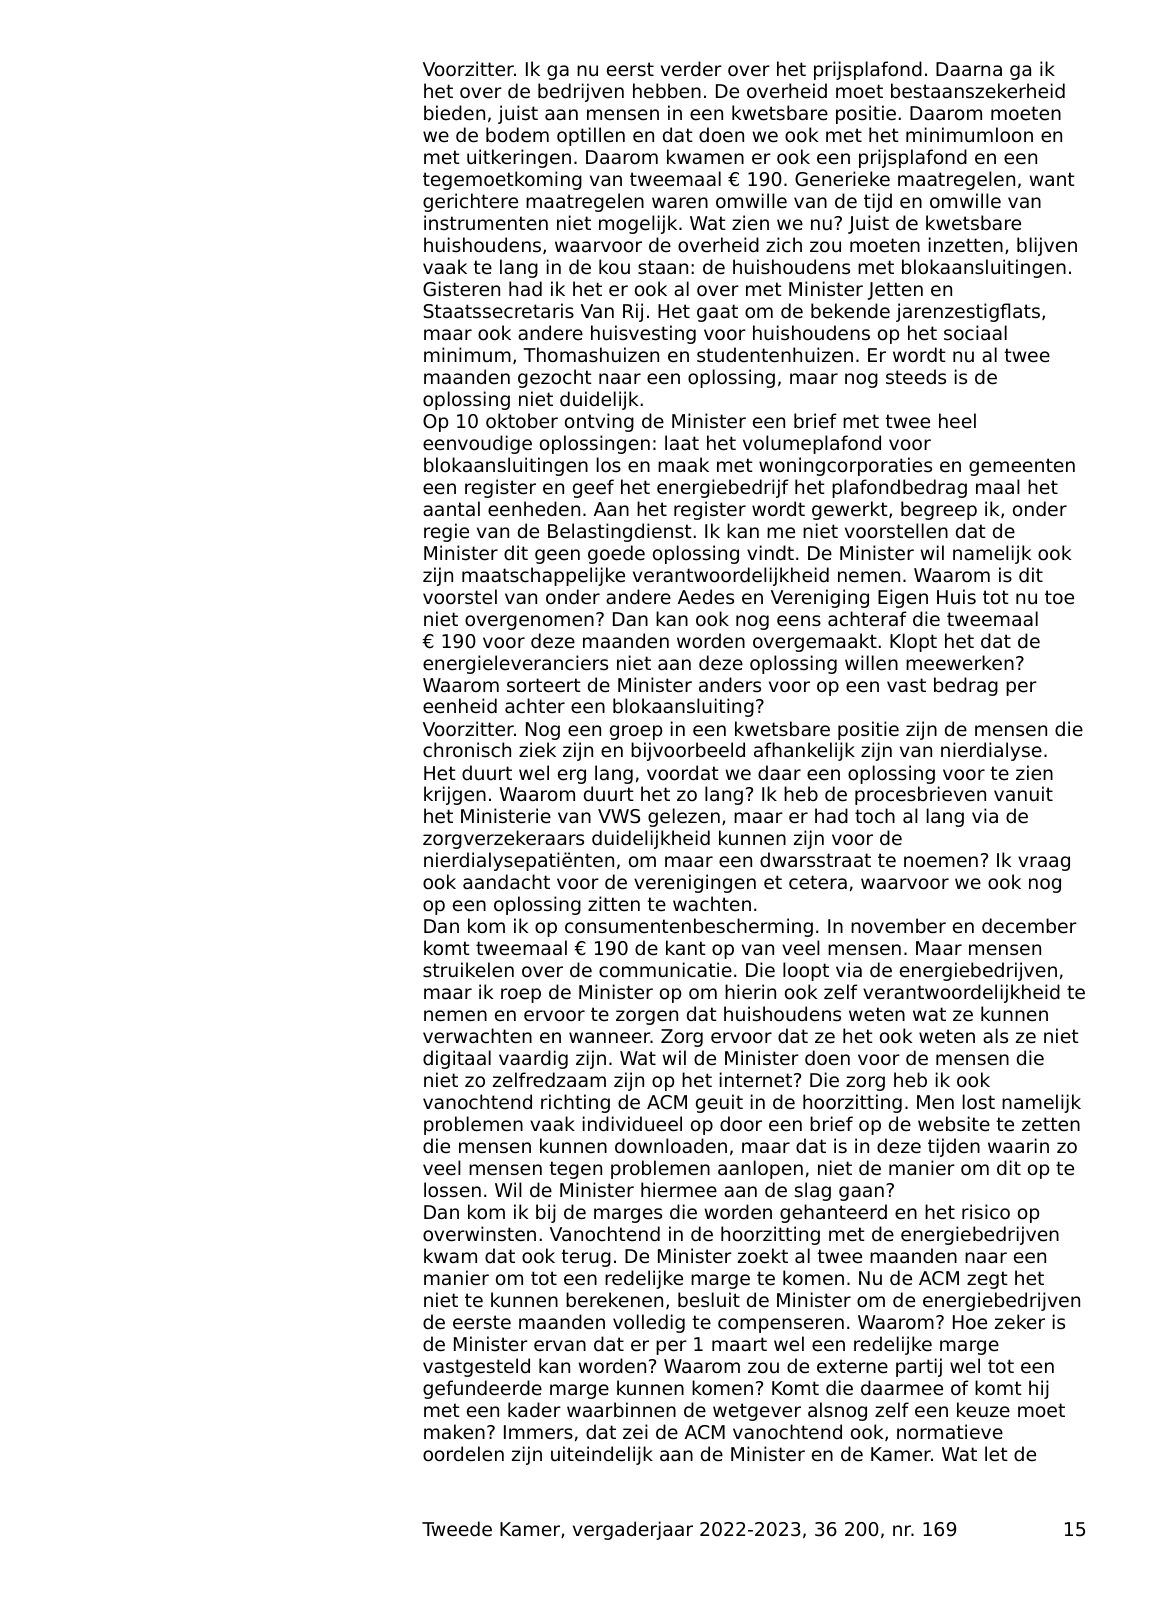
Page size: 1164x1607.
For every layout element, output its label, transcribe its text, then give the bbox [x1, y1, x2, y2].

text Dan kom ik bij de marges die worden gehanteerd en het risico op overwinsten. Vanochtend in de hoorzitting met de energiebedrijven kwam dat ook terug. De Minister zoekt al twee maanden naar een manier om tot een redelijke marge te komen. Nu de ACM zegt het niet te kunnen berekenen, besluit de Minister om de energiebedrijven de eerste maanden volledig te compenseren. Waarom? Hoe zeker is de Minister ervan dat er per 1 maart wel een redelijke marge vastgesteld kan worden? Waarom zou de externe partij wel tot een gefundeerde marge kunnen komen? Komt die daarmee of komt hij met een kader waarbinnen de wetgever alsnog zelf een keuze moet maken? Immers, dat zei de ACM vanochtend ook, normatieve oordelen zijn uiteindelijk aan de Minister en de Kamer. Wat let de [422, 1202, 1087, 1466]
text Voorzitter. Ik ga nu eerst verder over het prijsplafond. Daarna ga ik het over de bedrijven hebben. De overheid moet bestaanszekerheid bieden, juist aan mensen in een kwetsbare positie. Daarom moeten we de bodem optillen en dat doen we ook met het minimumloon en met uitkeringen. Daarom kwamen er ook een prijsplafond en een tegemoetkoming van tweemaal € 190. Generieke maatregelen, want gerichtere maatregelen waren omwille van de tijd en omwille van instrumenten niet mogelijk. Wat zien we nu? Juist de kwetsbare huishoudens, waarvoor de overheid zich zou moeten inzetten, blijven vaak te lang in de kou staan: de huishoudens met blokaansluitingen. Gisteren had ik het er ook al over met Minister Jetten en Staatssecretaris Van Rij. Het gaat om de bekende jarenzestigflats, maar ook andere huisvesting voor huishoudens op het sociaal minimum, Thomashuizen en studentenhuizen. Er wordt nu al twee maanden gezocht naar een oplossing, maar nog steeds is de oplossing niet duidelijk. [422, 59, 1087, 411]
text Voorzitter. Nog een groep in een kwetsbare positie zijn de mensen die chronisch ziek zijn en bijvoorbeeld afhankelijk zijn van nierdialyse. Het duurt wel erg lang, voordat we daar een oplossing voor te zien krijgen. Waarom duurt het zo lang? Ik heb de procesbrieven vanuit het Ministerie van VWS gelezen, maar er had toch al lang via de zorgverzekeraars duidelijkheid kunnen zijn voor de nierdialysepatiënten, om maar een dwarsstraat te noemen? Ik vraag ook aandacht voor de verenigingen et cetera, waarvoor we ook nog op een oplossing zitten te wachten. [422, 718, 1087, 916]
text Dan kom ik op consumentenbescherming. In november en december komt tweemaal € 190 de kant op van veel mensen. Maar mensen struikelen over de communicatie. Die loopt via de energiebedrijven, maar ik roep de Minister op om hierin ook zelf verantwoordelijkheid te nemen en ervoor te zorgen dat huishoudens weten wat ze kunnen verwachten en wanneer. Zorg ervoor dat ze het ook weten als ze niet digitaal vaardig zijn. Wat wil de Minister doen voor de mensen die niet zo zelfredzaam zijn op het internet? Die zorg heb ik ook vanochtend richting de ACM geuit in de hoorzitting. Men lost namelijk problemen vaak individueel op door een brief op de website te zetten die mensen kunnen downloaden, maar dat is in deze tijden waarin zo veel mensen tegen problemen aanlopen, niet de manier om dit op te lossen. Wil de Minister hiermee aan de slag gaan? [422, 916, 1087, 1202]
text Op 10 oktober ontving de Minister een brief met twee heel eenvoudige oplossingen: laat het volumeplafond voor blokaansluitingen los en maak met woningcorporaties en gemeenten een register en geef het energiebedrijf het plafondbedrag maal het aantal eenheden. Aan het register wordt gewerkt, begreep ik, onder regie van de Belastingdienst. Ik kan me niet voorstellen dat de Minister dit geen goede oplossing vindt. De Minister wil namelijk ook zijn maatschappelijke verantwoordelijkheid nemen. Waarom is dit voorstel van onder andere Aedes en Vereniging Eigen Huis tot nu toe niet overgenomen? Dan kan ook nog eens achteraf die tweemaal € 190 voor deze maanden worden overgemaakt. Klopt het dat de energieleveranciers niet aan deze oplossing willen meewerken? Waarom sorteert de Minister anders voor op een vast bedrag per eenheid achter een blokaansluiting? [422, 411, 1087, 718]
